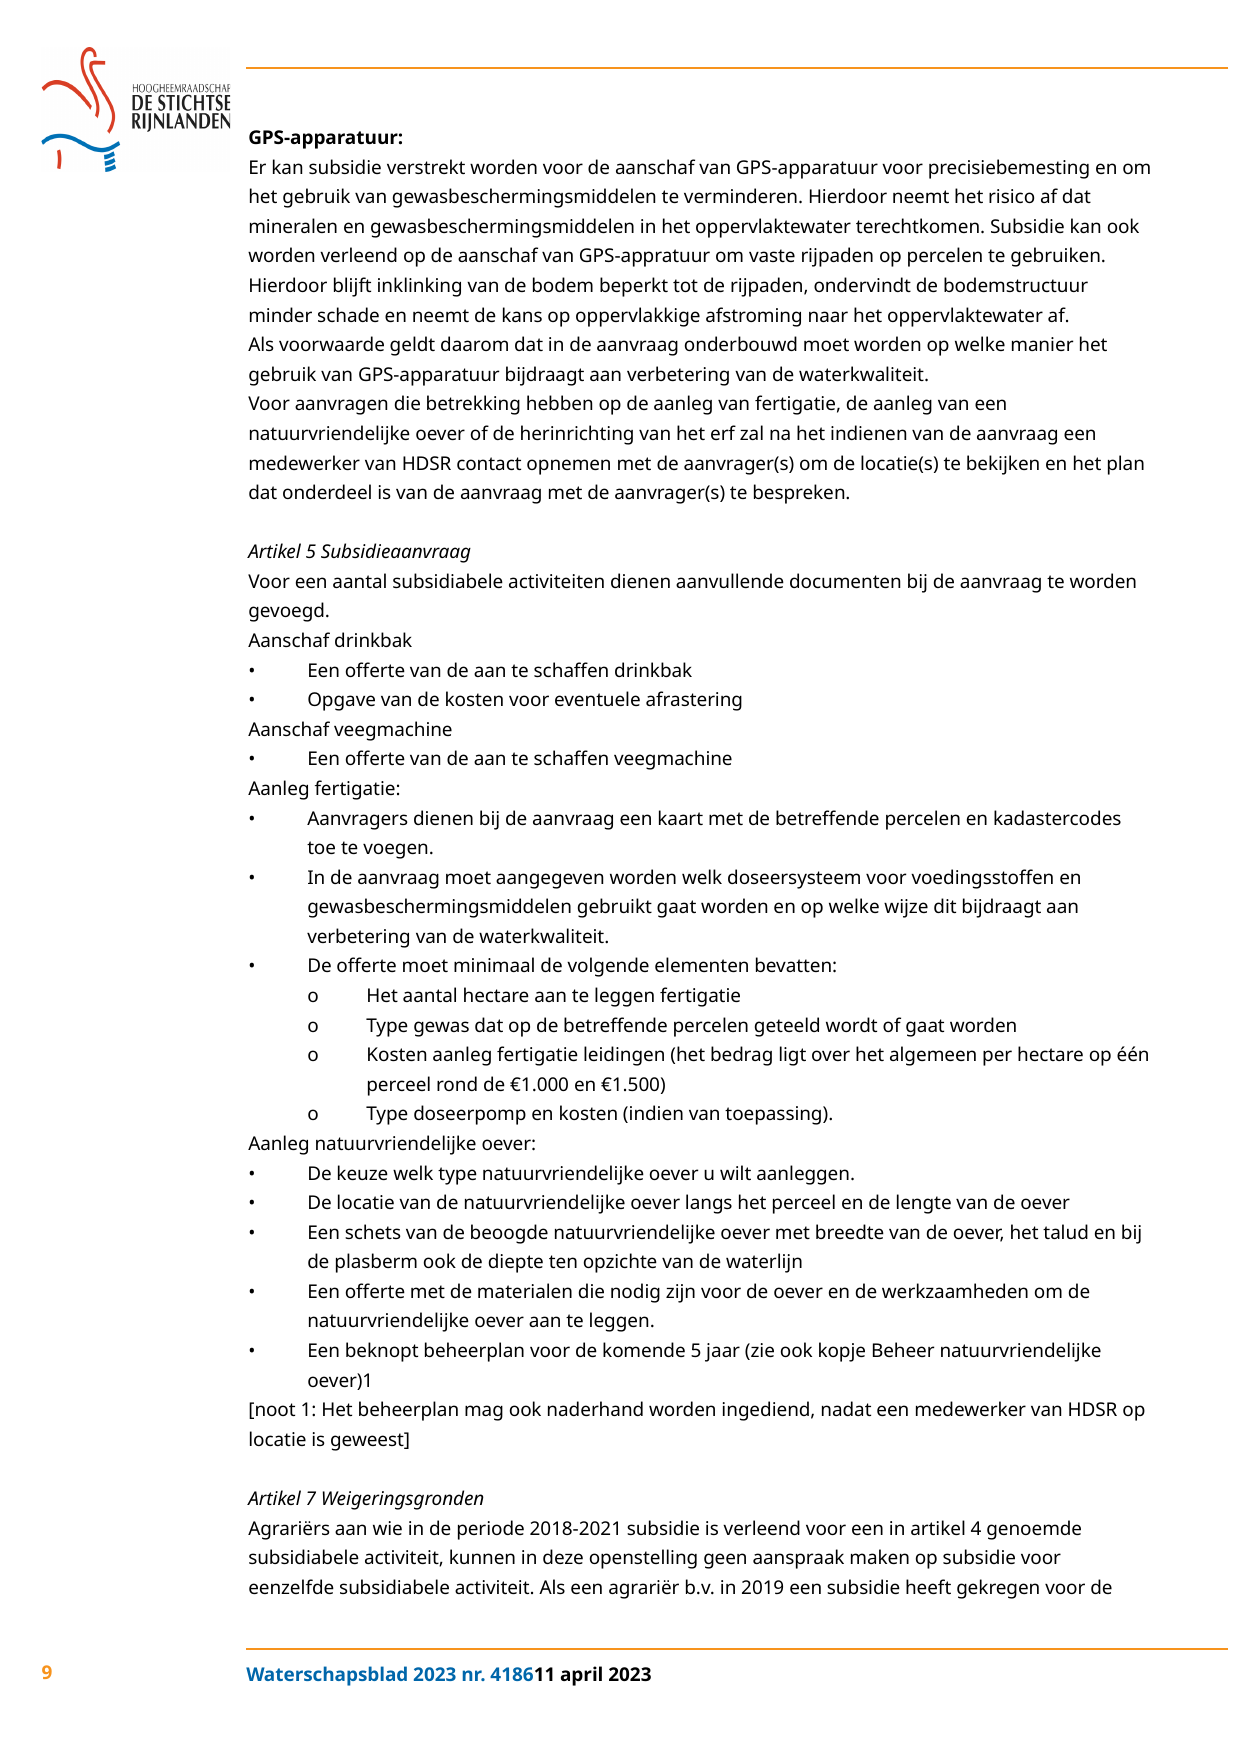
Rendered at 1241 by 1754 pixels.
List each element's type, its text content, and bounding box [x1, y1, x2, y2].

list Een beknopt beheerplan voor de komende 5 jaar (zie ook kopje Beheer natuurvriendelijke oever)1 [248, 1337, 1152, 1393]
list Een offerte van de aan te schaffen veegmachine [248, 746, 1152, 771]
list Kosten aanleg fertigatie leidingen (het bedrag ligt over het algemeen per hectare op één perceel rond de €1.000 en €1.500) [307, 1041, 1152, 1097]
list Type doseerpomp en kosten (indien van toepassing). [307, 1101, 1152, 1126]
text GPS-apparatuur: [248, 124, 1152, 150]
text Aanschaf drinkbak [248, 627, 1152, 653]
list Een offerte met de materialen die nodig zijn voor de oever en de werkzaamheden om de natuurvriendelijke oever aan te leggen. [248, 1278, 1152, 1333]
text Voor een aantal subsidiabele activiteiten dienen aanvullende documenten bij de aanvraag te worden gevoegd. [248, 568, 1152, 623]
list Type gewas dat op de betreffende percelen geteeld wordt of gaat worden [307, 1012, 1152, 1038]
list Opgave van de kosten voor eventuele afrastering [248, 686, 1152, 712]
text Aanschaf veegmachine [248, 716, 1152, 742]
text Artikel 5 Subsidieaanvraag [248, 538, 1152, 564]
text [noot 1: Het beheerplan mag ook naderhand worden ingediend, nadat een medewerker van HDSR op locatie is geweest] [248, 1396, 1152, 1452]
text Aanleg fertigatie: [248, 775, 1152, 801]
text Artikel 7 Weigeringsgronden [248, 1485, 1152, 1511]
text Agrariërs aan wie in de periode 2018-2021 subsidie is verleend voor een in artikel 4 genoemde subsidiabele activiteit, kunnen in deze openstelling geen aanspraak maken op subsidie voor eenzelfde subsidiabele activiteit. Als een agrariër b.v. in 2019 een subsidie heeft gekregen voor de [248, 1515, 1152, 1600]
text Er kan subsidie verstrekt worden voor de aanschaf van GPS-apparatuur voor precisiebemesting en om het gebruik van gewasbeschermingsmiddelen te verminderen. Hierdoor neemt het risico af dat mineralen en gewasbeschermingsmiddelen in het oppervlaktewater terechtkomen. Subsidie kan ook worden verleend op de aanschaf van GPS-appratuur om vaste rijpaden op percelen te gebruiken. Hierdoor blijft inklinking van de bodem beperkt tot de rijpaden, ondervindt de bodemstructuur minder schade en neemt de kans op oppervlakkige afstroming naar het oppervlaktewater af. [248, 154, 1152, 328]
picture [41, 47, 231, 172]
list De locatie van de natuurvriendelijke oever langs het perceel en de lengte van de oever [248, 1189, 1152, 1215]
list De offerte moet minimaal de volgende elementen bevatten: [248, 953, 1152, 978]
list Een offerte van de aan te schaffen drinkbak [248, 657, 1152, 683]
list Het aantal hectare aan te leggen fertigatie [307, 982, 1152, 1008]
list De keuze welk type natuurvriendelijke oever u wilt aanleggen. [248, 1160, 1152, 1186]
text Aanleg natuurvriendelijke oever: [248, 1130, 1152, 1156]
text Voor aanvragen die betrekking hebben op de aanleg van fertigatie, de aanleg van een natuurvriendelijke oever of de herinrichting van het erf zal na het indienen van de aanvraag een medewerker van HDSR contact opnemen met de aanvrager(s) om de locatie(s) te bekijken en het plan dat onderdeel is van de aanvraag met de aanvrager(s) te bespreken. [248, 391, 1152, 505]
list Aanvragers dienen bij de aanvraag een kaart met de betreffende percelen en kadastercodes toe te voegen. [248, 805, 1152, 860]
text Als voorwaarde geldt daarom dat in de aanvraag onderbouwd moet worden op welke manier het gebruik van GPS-apparatuur bijdraagt aan verbetering van de waterkwaliteit. [248, 331, 1152, 387]
list Een schets van de beoogde natuurvriendelijke oever met breedte van de oever, het talud en bij de plasberm ook de diepte ten opzichte van de waterlijn [248, 1219, 1152, 1274]
list In de aanvraag moet aangegeven worden welk doseersysteem voor voedingsstoffen en gewasbeschermingsmiddelen gebruikt gaat worden en op welke wijze dit bijdraagt aan verbetering van de waterkwaliteit. [248, 864, 1152, 949]
